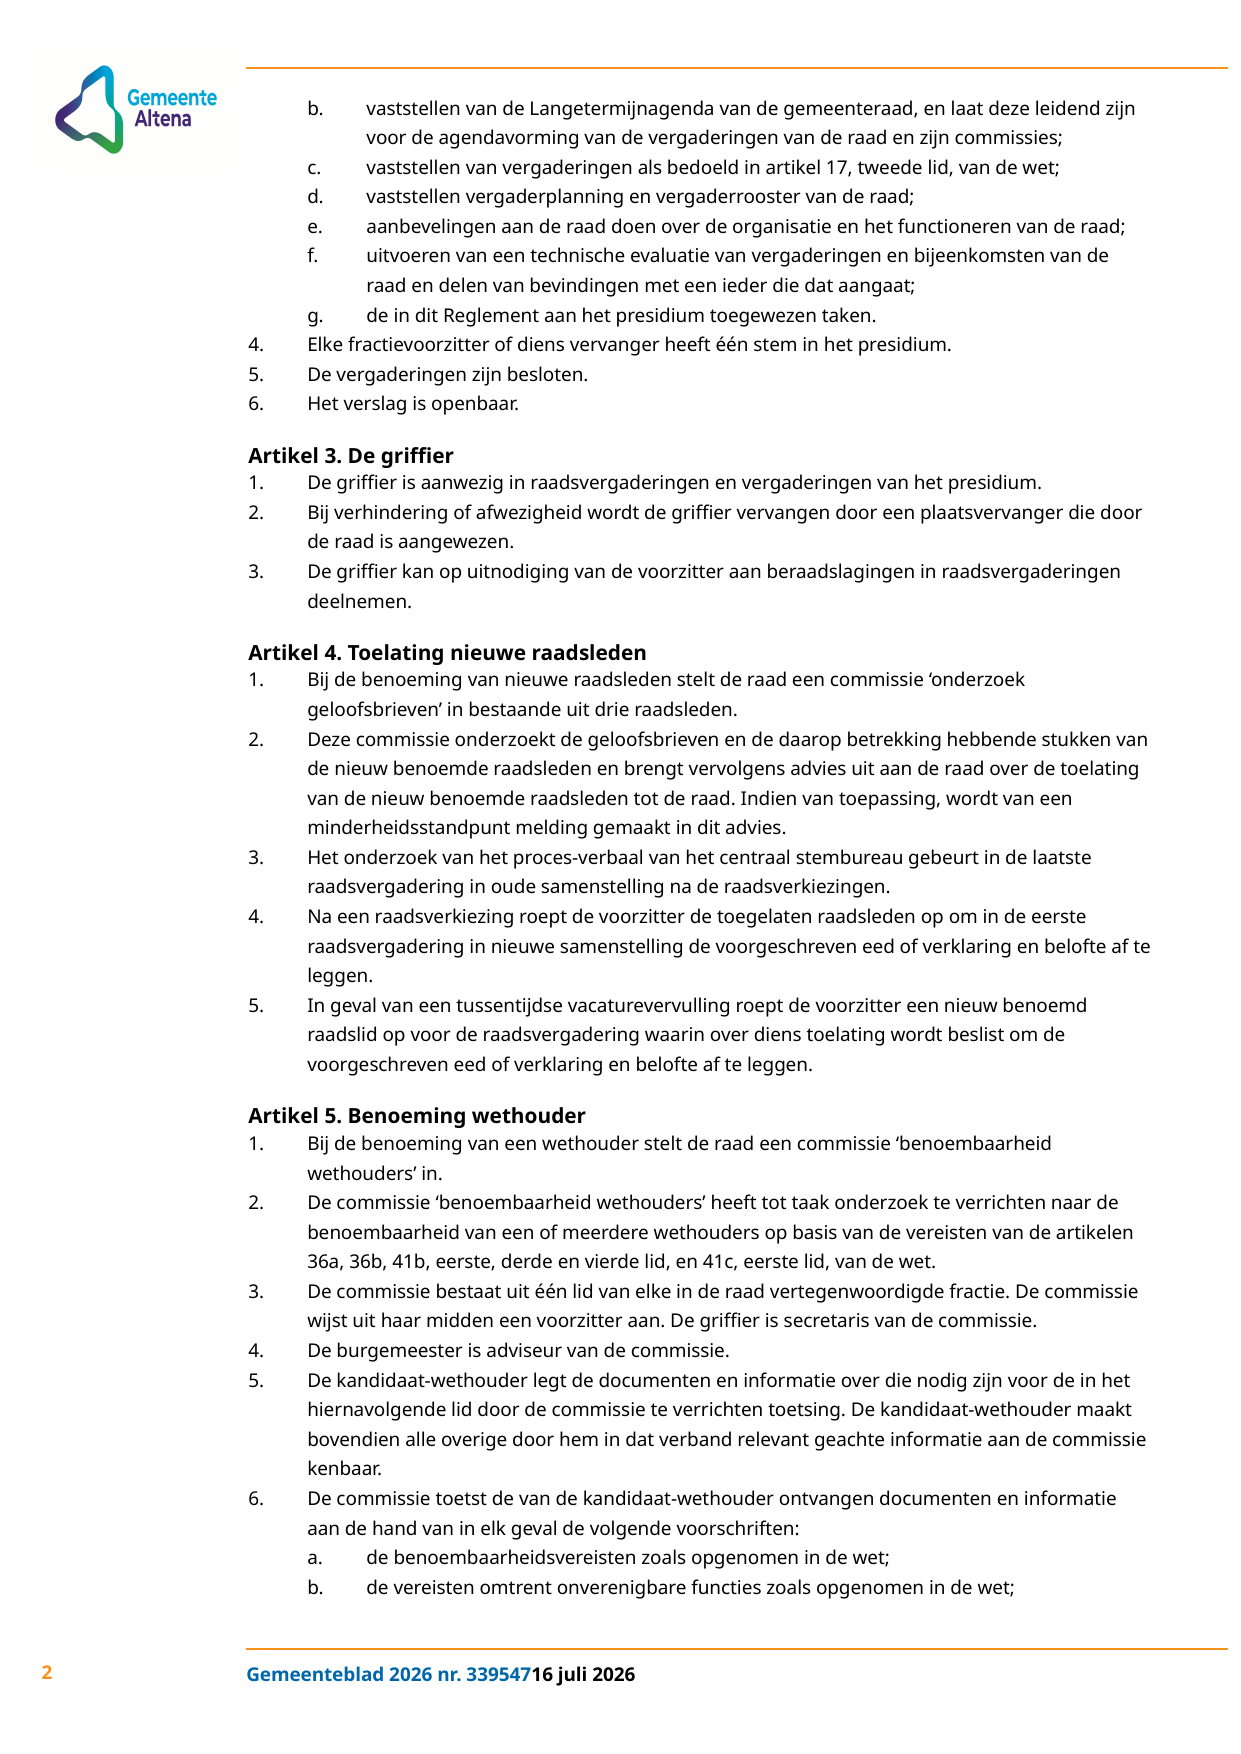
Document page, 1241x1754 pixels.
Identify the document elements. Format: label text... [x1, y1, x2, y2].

list Bij verhindering of afwezigheid wordt de griffier vervangen door een plaatsvervanger die door de raad is aangewezen. [248, 499, 1152, 554]
list Elke fractievoorzitter of diens vervanger heeft één stem in het presidium. [248, 331, 1152, 357]
list de benoembaarheidsvereisten zoals opgenomen in de wet; [307, 1544, 1152, 1570]
list aanbevelingen aan de raad doen over de organisatie en het functioneren van de raad; [307, 213, 1152, 239]
text Artikel 3. De griffier [248, 441, 1152, 469]
list Deze commissie onderzoekt de geloofsbrieven en de daarop betrekking hebbende stukken van de nieuw benoemde raadsleden en brengt vervolgens advies uit aan de raad over de toelating van de nieuw benoemde raadsleden tot de raad. Indien van toepassing, wordt van een minderheidsstandpunt melding gemaakt in dit advies. [248, 726, 1152, 840]
list Het verslag is openbaar. [248, 391, 1152, 416]
list vaststellen vergaderplanning en vergaderrooster van de raad; [307, 183, 1152, 209]
picture [41, 47, 231, 172]
list De commissie toetst de van de kandidaat-wethouder ontvangen documenten en informatie aan de hand van in elk geval de volgende voorschriften: [248, 1485, 1152, 1540]
list De kandidaat-wethouder legt de documenten en informatie over die nodig zijn voor de in het hiernavolgende lid door de commissie te verrichten toetsing. De kandidaat-wethouder maakt bovendien alle overige door hem in dat verband relevant geachte informatie aan de commissie kenbaar. [248, 1367, 1152, 1481]
list uitvoeren van een technische evaluatie van vergaderingen en bijeenkomsten van de raad en delen van bevindingen met een ieder die dat aangaat; [307, 243, 1152, 298]
list Na een raadsverkiezing roept de voorzitter de toegelaten raadsleden op om in de eerste raadsvergadering in nieuwe samenstelling de voorgeschreven eed of verklaring en belofte af te leggen. [248, 903, 1152, 988]
list de vereisten omtrent onverenigbare functies zoals opgenomen in de wet; [307, 1574, 1152, 1599]
list De griffier kan op uitnodiging van de voorzitter aan beraadslagingen in raadsvergaderingen deelnemen. [248, 558, 1152, 613]
list Bij de benoeming van een wethouder stelt de raad een commissie ‘benoembaarheid wethouders’ in. [248, 1130, 1152, 1185]
text Artikel 5. Benoeming wethouder [248, 1102, 1152, 1130]
text Artikel 4. Toelating nieuwe raadsleden [248, 638, 1152, 667]
list vaststellen van vergaderingen als bedoeld in artikel 17, tweede lid, van de wet; [307, 154, 1152, 180]
list de in dit Reglement aan het presidium toegewezen taken. [307, 302, 1152, 328]
list De commissie ‘benoembaarheid wethouders’ heeft tot taak onderzoek te verrichten naar de benoembaarheid van een of meerdere wethouders op basis van de vereisten van de artikelen 36a, 36b, 41b, eerste, derde en vierde lid, en 41c, eerste lid, van de wet. [248, 1189, 1152, 1274]
list In geval van een tussentijdse vacaturevervulling roept de voorzitter een nieuw benoemd raadslid op voor de raadsvergadering waarin over diens toelating wordt beslist om de voorgeschreven eed of verklaring en belofte af te leggen. [248, 992, 1152, 1077]
list Het onderzoek van het proces-verbaal van het centraal stembureau gebeurt in de laatste raadsvergadering in oude samenstelling na de raadsverkiezingen. [248, 844, 1152, 899]
list Bij de benoeming van nieuwe raadsleden stelt de raad een commissie ‘onderzoek geloofsbrieven’ in bestaande uit drie raadsleden. [248, 667, 1152, 722]
list De griffier is aanwezig in raadsvergaderingen en vergaderingen van het presidium. [248, 469, 1152, 495]
list De commissie bestaat uit één lid van elke in de raad vertegenwoordigde fractie. De commissie wijst uit haar midden een voorzitter aan. De griffier is secretaris van de commissie. [248, 1278, 1152, 1333]
list vaststellen van de Langetermijnagenda van de gemeenteraad, en laat deze leidend zijn voor de agendavorming van de vergaderingen van de raad en zijn commissies; [307, 95, 1152, 150]
list De burgemeester is adviseur van de commissie. [248, 1337, 1152, 1363]
list De vergaderingen zijn besloten. [248, 361, 1152, 387]
